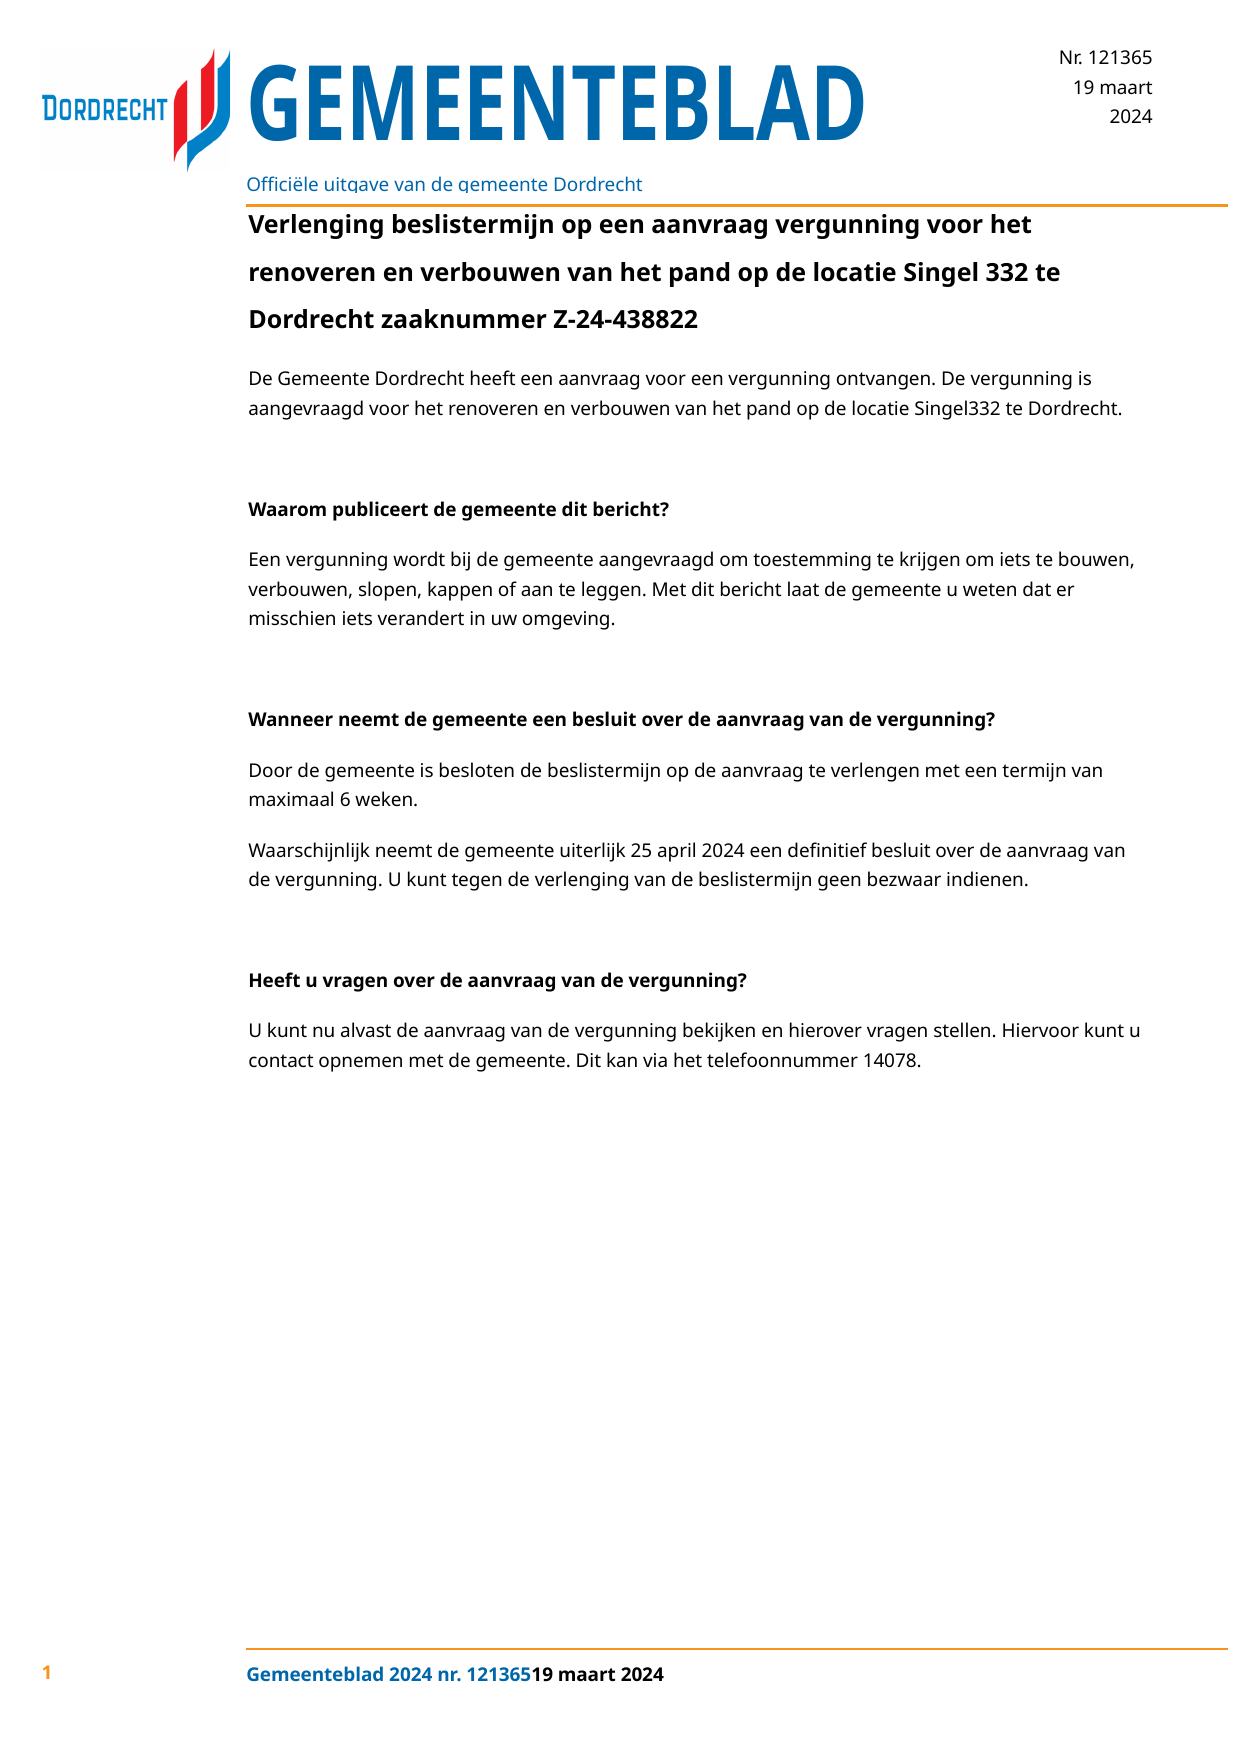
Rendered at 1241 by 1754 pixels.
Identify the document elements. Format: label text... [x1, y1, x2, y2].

text Waarschijnlijk neemt de gemeente uiterlijk 25 april 2024 een definitief besluit over de aanvraag van de vergunning. U kunt tegen de verlenging van de beslistermijn geen bezwaar indienen. [248, 837, 1152, 892]
picture [41, 47, 231, 172]
text Een vergunning wordt bij de gemeente aangevraagd om toestemming te krijgen om iets te bouwen, verbouwen, slopen, kappen of aan te leggen. Met dit bericht laat de gemeente u weten dat er misschien iets verandert in uw omgeving. [248, 546, 1152, 631]
text De Gemeente Dordrecht heeft een aanvraag voor een vergunning ontvangen. De vergunning is aangevraagd voor het renoveren en verbouwen van het pand op de locatie Singel332 te Dordrecht. [248, 366, 1152, 421]
text Waarom publiceert de gemeente dit bericht? [248, 496, 1152, 522]
text Verlenging beslistermijn op een aanvraag vergunning voor het renoveren en verbouwen van het pand op de locatie Singel 332 te Dordrecht zaaknummer Z-24-438822 [248, 207, 1152, 336]
text U kunt nu alvast de aanvraag van de vergunning bekijken en hierover vragen stellen. Hiervoor kunt u contact opnemen met de gemeente. Dit kan via het telefoonnummer 14078. [248, 1018, 1152, 1073]
text Door de gemeente is besloten de beslistermijn op de aanvraag te verlengen met een termijn van maximaal 6 weken. [248, 757, 1152, 812]
text Heeft u vragen over de aanvraag van de vergunning? [248, 967, 1152, 993]
text Wanneer neemt de gemeente een besluit over de aanvraag van de vergunning? [248, 706, 1152, 732]
